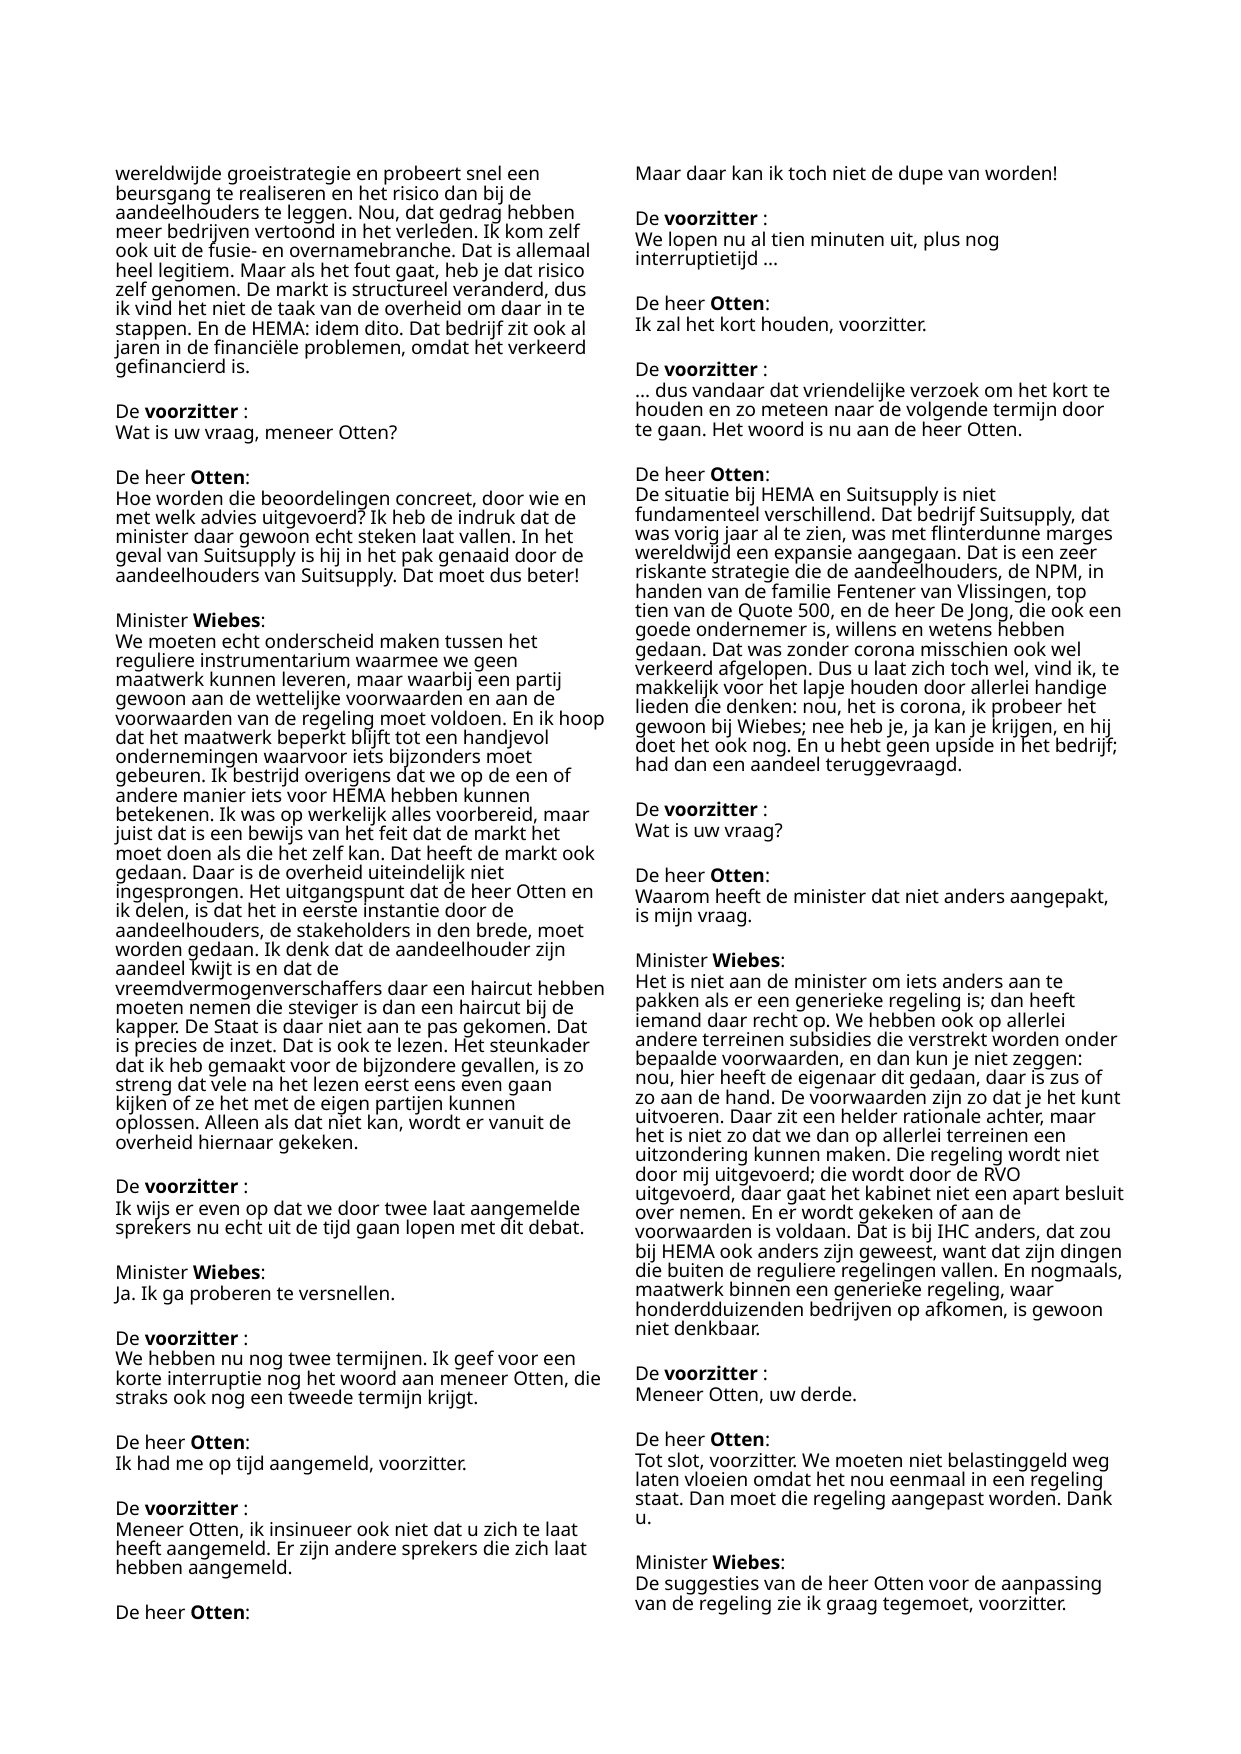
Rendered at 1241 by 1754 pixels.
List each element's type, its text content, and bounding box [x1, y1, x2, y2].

text De heer Otten: [115, 464, 605, 490]
text Minister Wiebes: [635, 947, 1125, 973]
text Waarom heeft de minister dat niet anders aangepakt, is mijn vraag. [635, 888, 1125, 926]
text Hoe worden die beoordelingen concreet, door wie en met welk advies uitgevoerd? Ik heb de indruk dat de minister daar gewoon echt steken laat vallen. In het geval van Suitsupply is hij in het pak genaaid door de aandeelhouders van Suitsupply. Dat moet dus beter! [115, 490, 605, 586]
text De heer Otten: [635, 291, 1125, 316]
text De voorzitter : [115, 1495, 605, 1521]
text De voorzitter : [635, 356, 1125, 382]
text De voorzitter : [115, 1174, 605, 1199]
text We hebben nu nog twee termijnen. Ik geef voor een korte interruptie nog het woord aan meneer Otten, die straks ook nog een tweede termijn krijgt. [115, 1350, 605, 1408]
text Meneer Otten, ik insinueer ook niet dat u zich te laat heeft aangemeld. Er zijn andere sprekers die zich laat hebben aangemeld. [115, 1521, 605, 1578]
text Ik had me op tijd aangemeld, voorzitter. [115, 1455, 605, 1474]
text De heer Otten: [635, 862, 1125, 888]
text ... dus vandaar dat vriendelijke verzoek om het kort te houden en zo meteen naar de volgende termijn door te gaan. Het woord is nu aan de heer Otten. [635, 382, 1125, 440]
text Minister Wiebes: [635, 1549, 1125, 1575]
text De heer Otten: [115, 1599, 605, 1625]
text Ik wijs er even op dat we door twee laat aangemelde sprekers nu echt uit de tijd gaan lopen met dit debat. [115, 1199, 605, 1238]
text We moeten echt onderscheid maken tussen het reguliere instrumentarium waarmee we geen maatwerk kunnen leveren, maar waarbij een partij gewoon aan de wettelijke voorwaarden en aan de voorwaarden van de regeling moet voldoen. En ik hoop dat het maatwerk beperkt blijft tot een handjevol ondernemingen waarvoor iets bijzonders moet gebeuren. Ik bestrijd overigens dat we op de een of andere manier iets voor HEMA hebben kunnen betekenen. Ik was op werkelijk alles voorbereid, maar juist dat is een bewijs van het feit dat de markt het moet doen als die het zelf kan. Dat heeft de markt ook gedaan. Daar is de overheid uiteindelijk niet ingesprongen. Het uitgangspunt dat de heer Otten en ik delen, is dat het in eerste instantie door de aandeelhouders, de stakeholders in den brede, moet worden gedaan. Ik denk dat de aandeelhouder zijn aandeel kwijt is en dat de vreemdvermogenverschaffers daar een haircut hebben moeten nemen die steviger is dan een haircut bij de kapper. De Staat is daar niet aan te pas gekomen. Dat is precies de inzet. Dat is ook te lezen. Het steunkader dat ik heb gemaakt voor de bijzondere gevallen, is zo streng dat vele na het lezen eerst eens even gaan kijken of ze het met de eigen partijen kunnen oplossen. Alleen als dat niet kan, wordt er vanuit de overheid hiernaar gekeken. [115, 633, 605, 1153]
text De voorzitter : [635, 1360, 1125, 1386]
text De heer Otten: [115, 1429, 605, 1455]
text Minister Wiebes: [115, 1259, 605, 1284]
text De heer Otten: [635, 1426, 1125, 1452]
text Wat is uw vraag, meneer Otten? [115, 424, 605, 443]
text De voorzitter : [635, 796, 1125, 822]
text We lopen nu al tien minuten uit, plus nog interruptietijd ... [635, 231, 1125, 270]
text De situatie bij HEMA en Suitsupply is niet fundamenteel verschillend. Dat bedrijf Suitsupply, dat was vorig jaar al te zien, was met flinterdunne marges wereldwijd een expansie aangegaan. Dat is een zeer riskante strategie die de aandeelhouders, de NPM, in handen van de familie Fentener van Vlissingen, top tien van de Quote 500, en de heer De Jong, die ook een goede ondernemer is, willens en wetens hebben gedaan. Dat was zonder corona misschien ook wel verkeerd afgelopen. Dus u laat zich toch wel, vind ik, te makkelijk voor het lapje houden door allerlei handige lieden die denken: nou, het is corona, ik probeer het gewoon bij Wiebes; nee heb je, ja kan je krijgen, en hij doet het ook nog. En u hebt geen upside in het bedrijf; had dan een aandeel teruggevraagd. [635, 486, 1125, 776]
text Minister Wiebes: [115, 607, 605, 633]
text Ik zal het kort houden, voorzitter. [635, 316, 1125, 336]
text Meneer Otten, uw derde. [635, 1386, 1125, 1405]
text Tot slot, voorzitter. We moeten niet belastinggeld weg laten vloeien omdat het nou eenmaal in een regeling staat. Dan moet die regeling aangepast worden. Dank u. [635, 1452, 1125, 1529]
text De voorzitter : [115, 398, 605, 424]
text Het is niet aan de minister om iets anders aan te pakken als er een generieke regeling is; dan heeft iemand daar recht op. We hebben ook op allerlei andere terreinen subsidies die verstrekt worden onder bepaalde voorwaarden, en dan kun je niet zeggen: nou, hier heeft de eigenaar dit gedaan, daar is zus of zo aan de hand. De voorwaarden zijn zo dat je het kunt uitvoeren. Daar zit een helder rationale achter, maar het is niet zo dat we dan op allerlei terreinen een uitzondering kunnen maken. Die regeling wordt niet door mij uitgevoerd; die wordt door de RVO uitgevoerd, daar gaat het kabinet niet een apart besluit over nemen. En er wordt gekeken of aan de voorwaarden is voldaan. Dat is bij IHC anders, dat zou bij HEMA ook anders zijn geweest, want dat zijn dingen die buiten de reguliere regelingen vallen. En nogmaals, maatwerk binnen een generieke regeling, waar honderdduizenden bedrijven op afkomen, is gewoon niet denkbaar. [635, 973, 1125, 1339]
text De heer Otten: [635, 461, 1125, 486]
text Wat is uw vraag? [635, 822, 1125, 841]
text De voorzitter : [635, 205, 1125, 231]
text Ja. Ik ga proberen te versnellen. [115, 1284, 605, 1304]
text wereldwijde groeistrategie en probeert snel een beursgang te realiseren en het risico dan bij de aandeelhouders te leggen. Nou, dat gedrag hebben meer bedrijven vertoond in het verleden. Ik kom zelf ook uit de fusie- en overnamebranche. Dat is allemaal heel legitiem. Maar als het fout gaat, heb je dat risico zelf genomen. De markt is structureel veranderd, dus ik vind het niet de taak van de overheid om daar in te stappen. En de HEMA: idem dito. Dat bedrijf zit ook al jaren in de financiële problemen, omdat het verkeerd gefinancierd is. [115, 165, 605, 377]
text De voorzitter : [115, 1325, 605, 1350]
text De suggesties van de heer Otten voor de aanpassing van de regeling zie ik graag tegemoet, voorzitter. [635, 1575, 1125, 1614]
text Maar daar kan ik toch niet de dupe van worden! [635, 165, 1125, 184]
